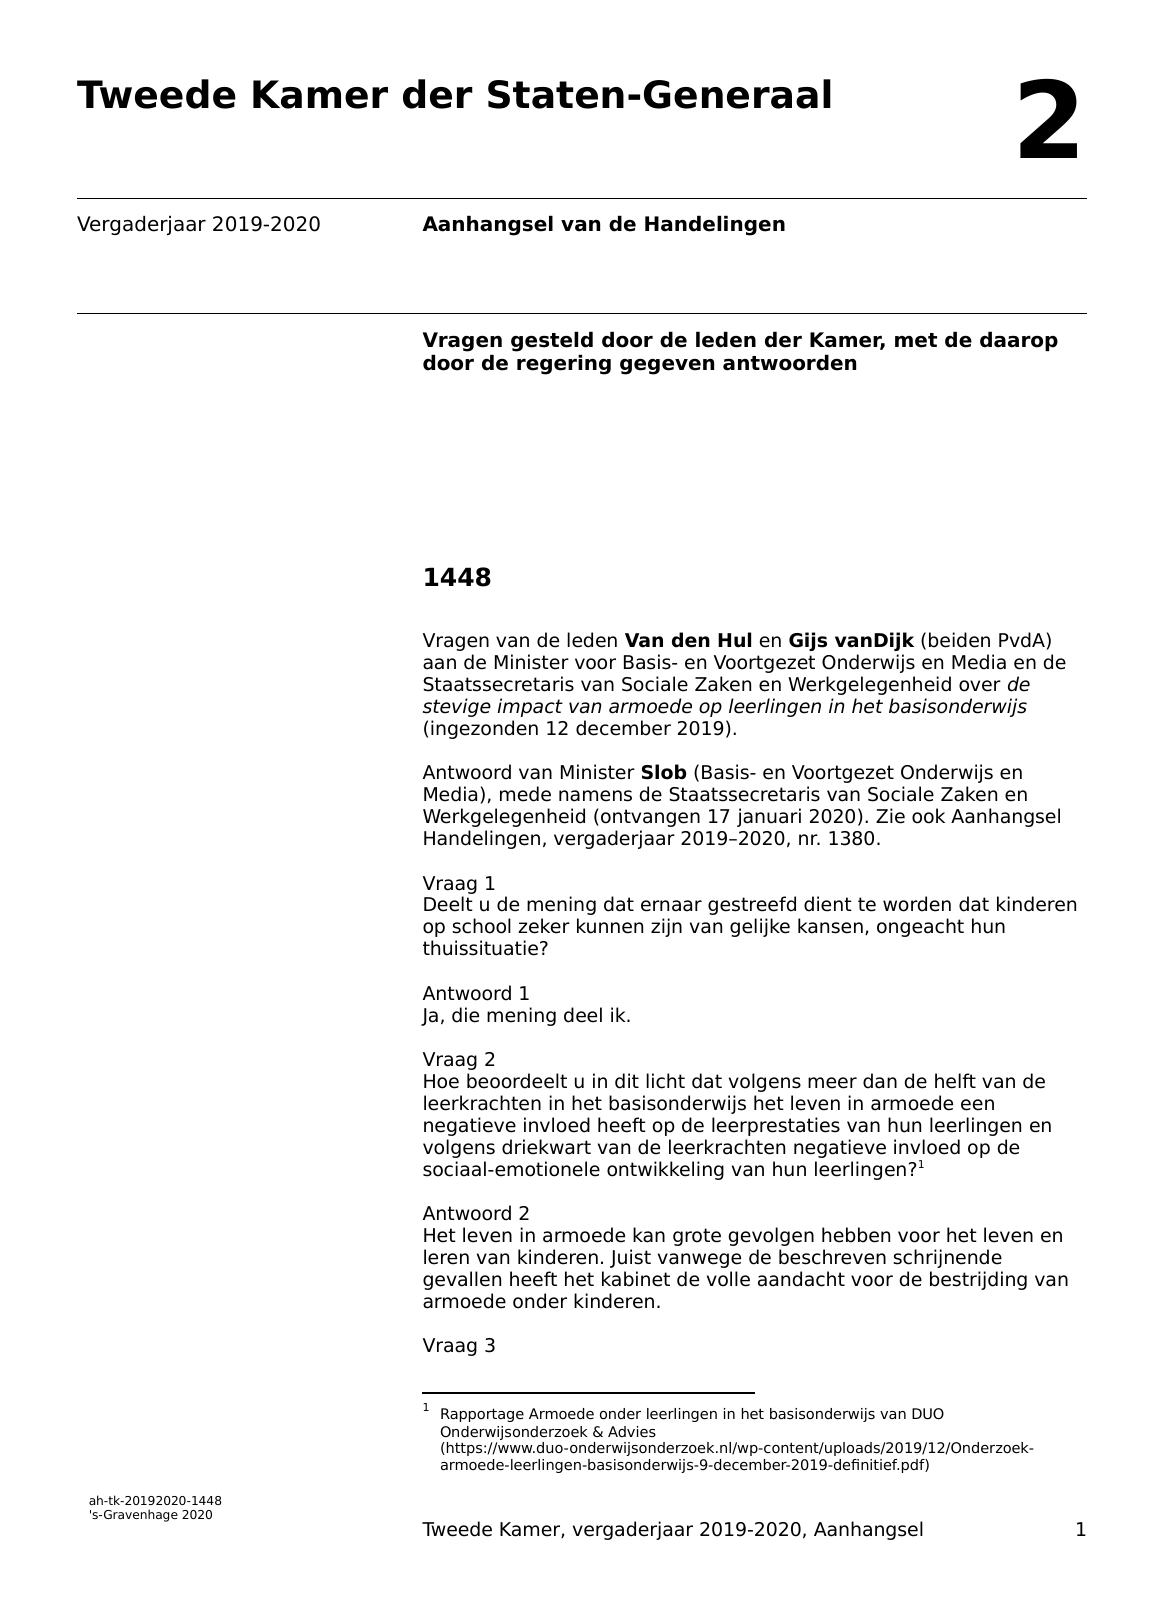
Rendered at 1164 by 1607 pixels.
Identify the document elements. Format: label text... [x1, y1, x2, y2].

text Vraag 3 [422, 1335, 1087, 1357]
text 's-Gravenhage 2020 [88, 1508, 323, 1522]
table_header Tweede Kamer der Staten-Generaal [77, 59, 886, 198]
text Ja, die mening deel ik. [422, 1004, 1087, 1026]
text Vraag 1 [422, 872, 1087, 894]
text ah-tk-20192020-1448 [88, 1494, 323, 1508]
text Hoe beoordeelt u in dit licht dat volgens meer dan de helft van de leerkrachten in het basisonderwijs het leven in armoede een negatieve invloed heeft op de leerprestaties van hun leerlingen en volgens driekwart van de leerkrachten negatieve invloed op de sociaal-emotionele ontwikkeling van hun leerlingen? [422, 1071, 1087, 1181]
text Antwoord 2 [422, 1203, 1087, 1225]
text Vragen van de leden Van den Hul en Gijs vanDijk (beiden PvdA) aan de Minister voor Basis- en Voortgezet Onderwijs en Media en de Staatssecretaris van Sociale Zaken en Werkgelegenheid over de stevige impact van armoede op leerlingen in het basisonderwijs (ingezonden 12 december 2019). [422, 630, 1087, 740]
text Antwoord van Minister Slob (Basis- en Voortgezet Onderwijs en Media), mede namens de Staatssecretaris van Sociale Zaken en Werkgelegenheid (ontvangen 17 januari 2020). Zie ook Aanhangsel Handelingen, vergaderjaar 2019–2020, nr. 1380. [422, 762, 1087, 850]
table_cell Vragen gesteld door de leden der Kamer, met de daarop door de regering gegeven antwoorden [422, 314, 1087, 375]
text Deelt u de mening dat ernaar gestreefd dient te worden dat kinderen op school zeker kunnen zijn van gelijke kansen, ongeacht hun thuissituatie? [422, 894, 1087, 960]
text Rapportage Armoede onder leerlingen in het basisonderwijs van DUO Onderwijsonderzoek & Advies (https://www.duo-onderwijsonderzoek.nl/wp-content/uploads/2019/12/Onderzoek-armoede-leerlingen-basisonderwijs-9-december-2019-definitief.pdf) [422, 1402, 1087, 1474]
text Vraag 2 [422, 1049, 1087, 1071]
table_cell [77, 314, 422, 375]
text 1448 [422, 563, 1087, 592]
table_cell Aanhangsel van de Handelingen [422, 199, 1087, 313]
table_cell Vergaderjaar 2019-2020 [77, 199, 422, 313]
text Antwoord 1 [422, 982, 1087, 1004]
text Het leven in armoede kan grote gevolgen hebben voor het leven en leren van kinderen. Juist vanwege de beschreven schrijnende gevallen heeft het kabinet de volle aandacht voor de bestrijding van armoede onder kinderen. [422, 1225, 1087, 1313]
table_header 2 [886, 59, 1087, 198]
